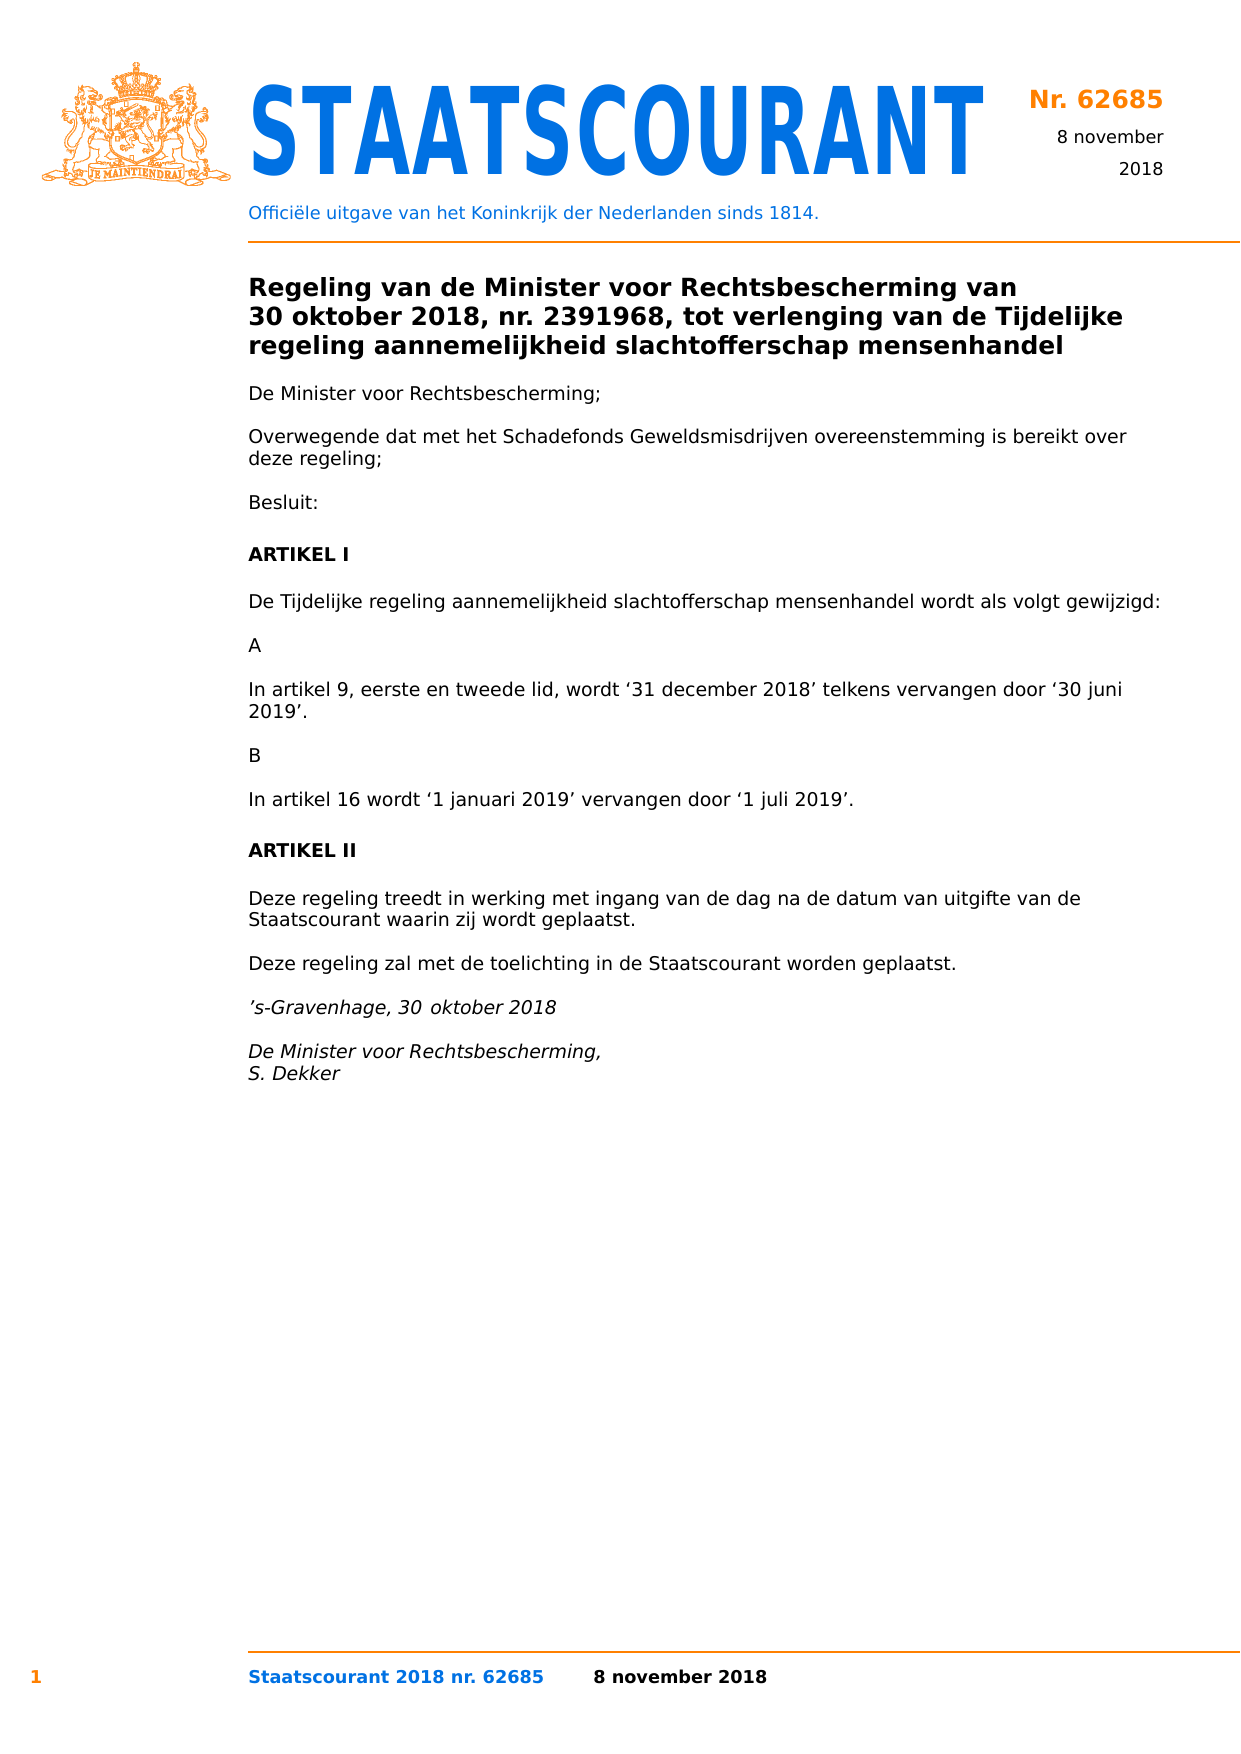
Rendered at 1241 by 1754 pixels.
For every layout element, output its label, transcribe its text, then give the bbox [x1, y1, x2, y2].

subtitle ARTIKEL II [248, 840, 1163, 862]
text Deze regeling treedt in werking met ingang van de dag na de datum van uitgifte van de Staatscourant waarin zij wordt geplaatst. [248, 887, 1163, 931]
table_cell 8 november [998, 121, 1240, 153]
subtitle ARTIKEL I [248, 544, 1163, 566]
subtitle Regeling van de Minister voor Rechtsbescherming van 30 oktober 2018, nr. 2391968, tot verlenging van de Tijdelijke regeling aannemelijkheid slachtofferschap mensenhandel [248, 273, 1163, 361]
text De Minister voor Rechtsbescherming, S. Dekker [248, 1041, 1163, 1085]
table_header [25, 62, 248, 241]
text Overwegende dat met het Schadefonds Geweldsmisdrijven overeenstemming is bereikt over deze regeling; [248, 426, 1163, 470]
text In artikel 16 wordt ‘1 januari 2019’ vervangen door ‘1 juli 2019’. [248, 788, 1163, 810]
text In artikel 9, eerste en tweede lid, wordt ‘31 december 2018’ telkens vervangen door ‘30 juni 2019’. [248, 679, 1163, 723]
table_header STAATSCOURANT [248, 62, 998, 203]
text De Tijdelijke regeling aannemelijkheid slachtofferschap mensenhandel wordt als volgt gewijzigd: [248, 591, 1163, 613]
text A [248, 635, 1163, 657]
text De Minister voor Rechtsbescherming; [248, 382, 1163, 404]
text Deze regeling zal met de toelichting in de Staatscourant worden geplaatst. [248, 953, 1163, 975]
picture [41, 62, 231, 186]
table_header Nr. 62685 [998, 62, 1240, 121]
table_cell Officiële uitgave van het Koninkrijk der Nederlanden sinds 1814. [248, 203, 1240, 241]
table_cell 2018 [998, 153, 1240, 203]
text ’s-Gravenhage, 30 oktober 2018 [248, 997, 1163, 1019]
text B [248, 744, 1163, 767]
text Besluit: [248, 492, 1163, 514]
